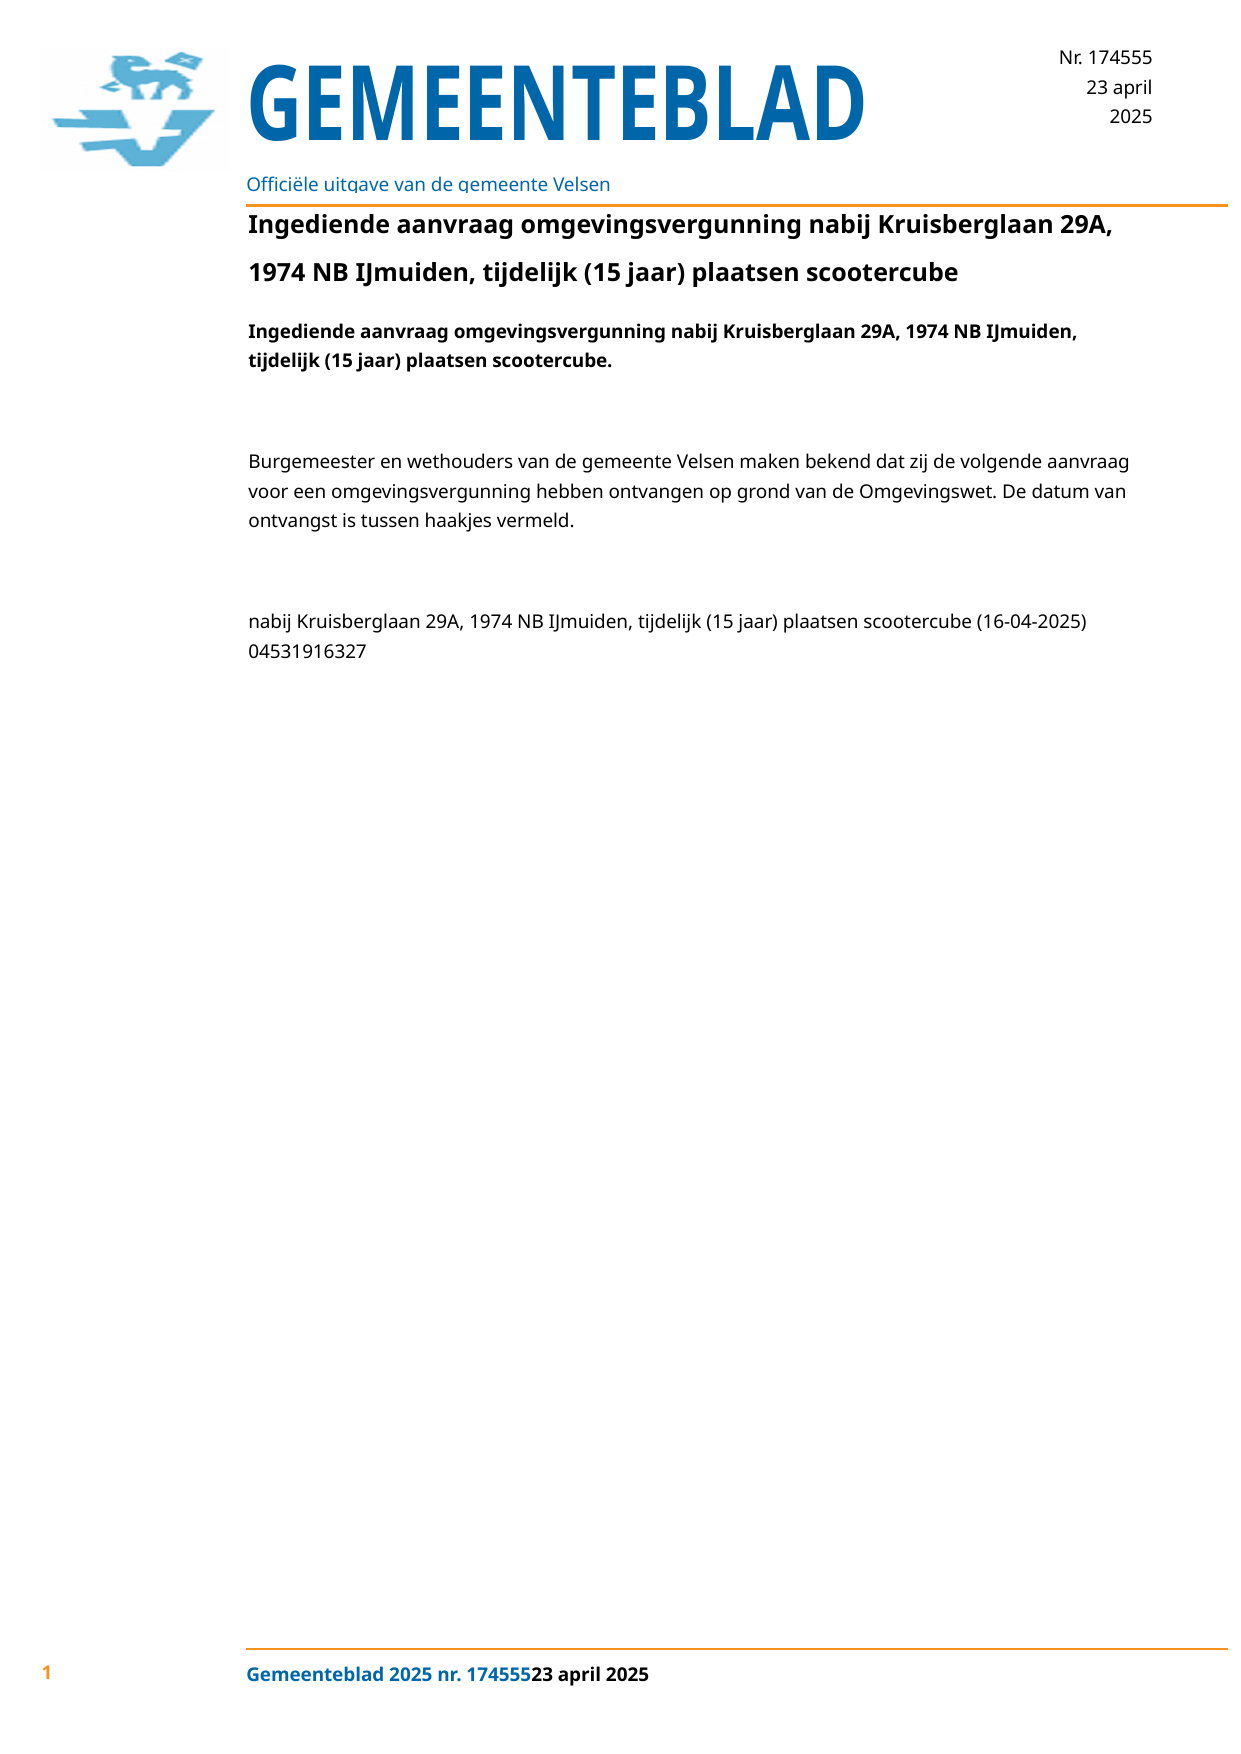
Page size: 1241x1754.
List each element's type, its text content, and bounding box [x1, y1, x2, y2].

text Ingediende aanvraag omgevingsvergunning nabij Kruisberglaan 29A, 1974 NB IJmuiden, tijdelijk (15 jaar) plaatsen scootercube [248, 207, 1152, 288]
text Burgemeester en wethouders van de gemeente Velsen maken bekend dat zij de volgende aanvraag voor een omgevingsvergunning hebben ontvangen op grond van de Omgevingswet. De datum van ontvangst is tussen haakjes vermeld. [248, 448, 1152, 533]
text nabij Kruisberglaan 29A, 1974 NB IJmuiden, tijdelijk (15 jaar) plaatsen scootercube (16-04-2025) 04531916327 [248, 608, 1152, 664]
picture [41, 47, 231, 172]
text Ingediende aanvraag omgevingsvergunning nabij Kruisberglaan 29A, 1974 NB IJmuiden, tijdelijk (15 jaar) plaatsen scootercube. [248, 318, 1152, 373]
